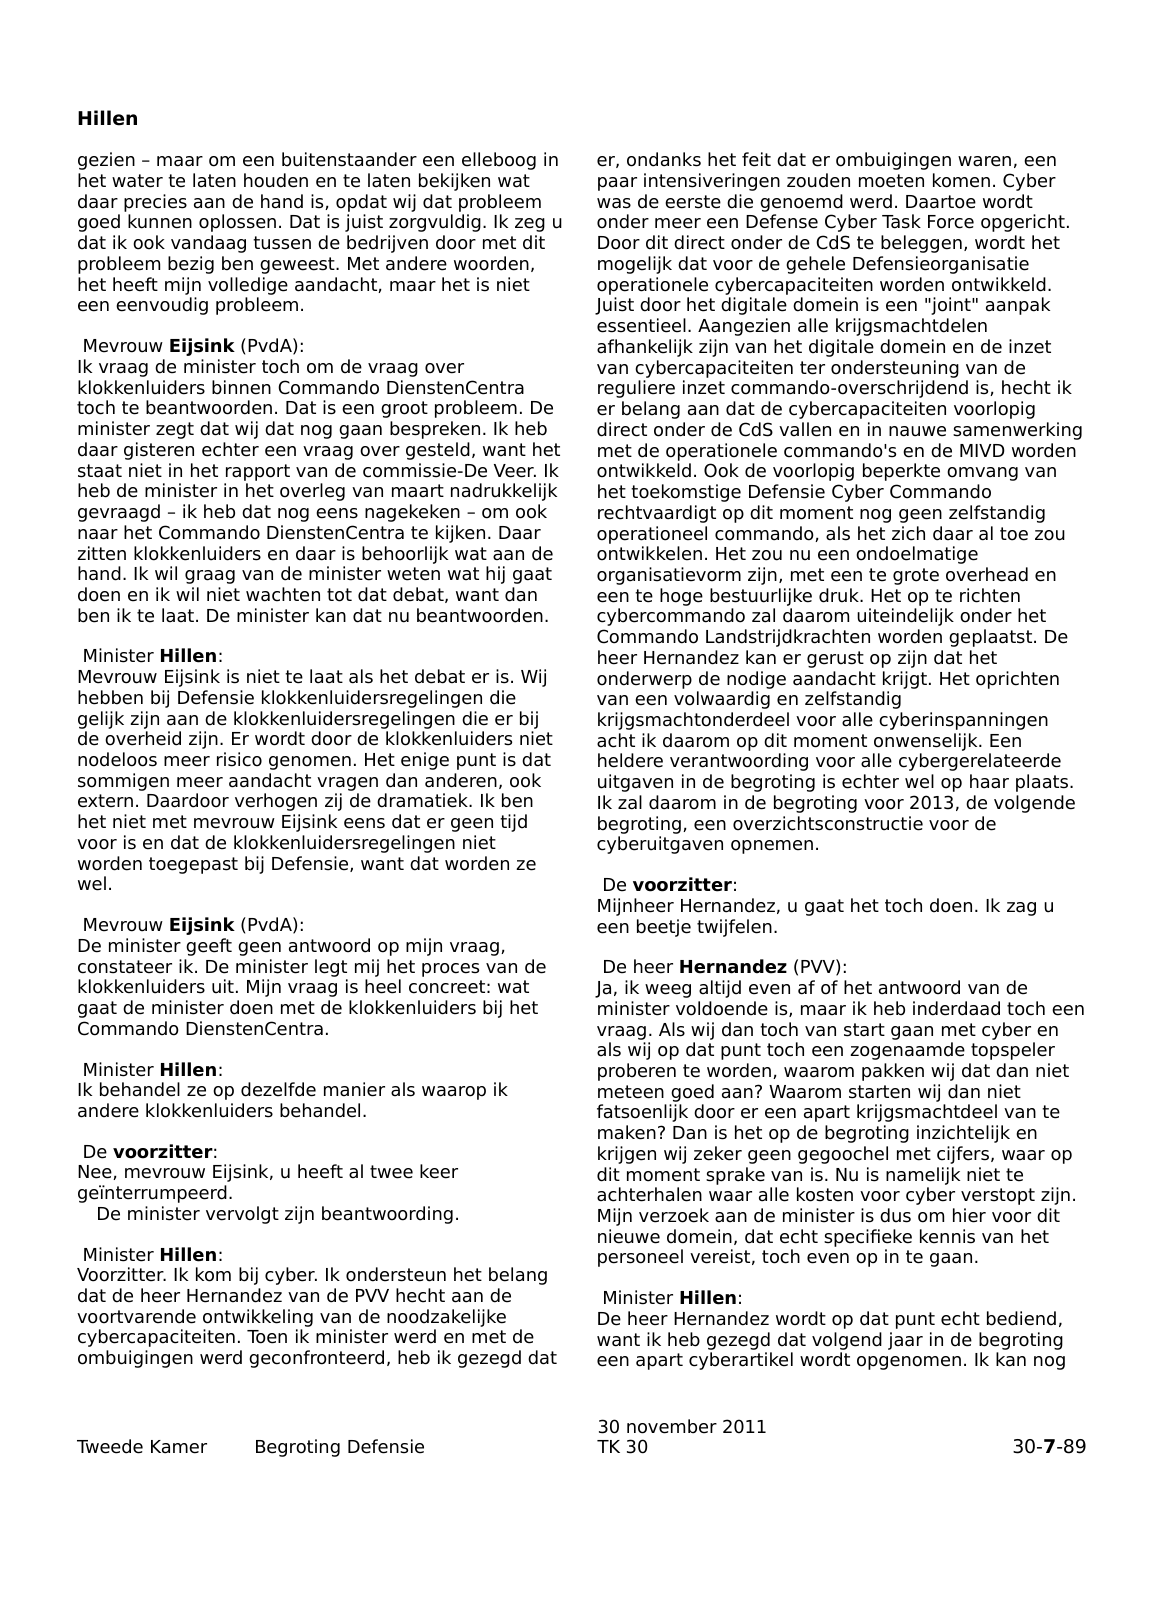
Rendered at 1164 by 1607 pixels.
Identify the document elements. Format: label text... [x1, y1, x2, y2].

text Ja, ik weeg altijd even af of het antwoord van de minister voldoende is, maar ik heb inderdaad toch een vraag. Als wij dan toch van start gaan met cyber en als wij op dat punt toch een zogenaamde topspeler proberen te worden, waarom pakken wij dat dan niet meteen goed aan? Waarom starten wij dan niet fatsoenlijk door er een apart krijgsmachtdeel van te maken? Dan is het op de begroting inzichtelijk en krijgen wij zeker geen gegoochel met cijfers, waar op dit moment sprake van is. Nu is namelijk niet te achterhalen waar alle kosten voor cyber verstopt zijn. Mijn verzoek aan de minister is dus om hier voor dit nieuwe domein, dat echt specifieke kennis van het personeel vereist, toch even op in te gaan. [596, 978, 1087, 1268]
text De voorzitter: [77, 1142, 567, 1162]
text Nee, mevrouw Eijsink, u heeft al twee keer geïnterrumpeerd. [77, 1162, 567, 1204]
text Minister Hillen: [596, 1288, 1087, 1309]
text De minister vervolgt zijn beantwoording. [77, 1204, 567, 1224]
text Mijnheer Hernandez, u gaat het toch doen. Ik zag u een beetje twijfelen. [596, 896, 1087, 937]
text Voorzitter. Ik kom bij cyber. Ik ondersteun het belang dat de heer Hernandez van de PVV hecht aan de voortvarende ontwikkeling van de noodzakelijke cybercapaciteiten. Toen ik minister werd en met de ombuigingen werd geconfronteerd, heb ik gezegd dat [77, 1265, 567, 1369]
text gezien – maar om een buitenstaander een elleboog in het water te laten houden en te laten bekijken wat daar precies aan de hand is, opdat wij dat probleem goed kunnen oplossen. Dat is juist zorgvuldig. Ik zeg u dat ik ook vandaag tussen de bedrijven door met dit probleem bezig ben geweest. Met andere woorden, het heeft mijn volledige aandacht, maar het is niet een eenvoudig probleem. [77, 150, 567, 316]
text Mevrouw Eijsink (PvdA): [77, 336, 567, 357]
text De heer Hernandez wordt op dat punt echt bediend, want ik heb gezegd dat volgend jaar in de begroting een apart cyberartikel wordt opgenomen. Ik kan nog [596, 1309, 1087, 1371]
text Mevrouw Eijsink is niet te laat als het debat er is. Wij hebben bij Defensie klokkenluidersregelingen die gelijk zijn aan de klokkenluidersregelingen die er bij de overheid zijn. Er wordt door de klokkenluiders niet nodeloos meer risico genomen. Het enige punt is dat sommigen meer aandacht vragen dan anderen, ook extern. Daardoor verhogen zij de dramatiek. Ik ben het niet met mevrouw Eijsink eens dat er geen tijd voor is en dat de klokkenluidersregelingen niet worden toegepast bij Defensie, want dat worden ze wel. [77, 667, 567, 895]
text Ik vraag de minister toch om de vraag over klokkenluiders binnen Commando DienstenCentra toch te beantwoorden. Dat is een groot probleem. De minister zegt dat wij dat nog gaan bespreken. Ik heb daar gisteren echter een vraag over gesteld, want het staat niet in het rapport van de commissie-De Veer. Ik heb de minister in het overleg van maart nadrukkelijk gevraagd – ik heb dat nog eens nagekeken – om ook naar het Commando DienstenCentra te kijken. Daar zitten klokkenluiders en daar is behoorlijk wat aan de hand. Ik wil graag van de minister weten wat hij gaat doen en ik wil niet wachten tot dat debat, want dan ben ik te laat. De minister kan dat nu beantwoorden. [77, 357, 567, 626]
text Minister Hillen: [77, 1244, 567, 1265]
text Ik behandel ze op dezelfde manier als waarop ik andere klokkenluiders behandel. [77, 1080, 567, 1122]
text De heer Hernandez (PVV): [596, 957, 1087, 978]
text Minister Hillen: [77, 1059, 567, 1080]
text er, ondanks het feit dat er ombuigingen waren, een paar intensiveringen zouden moeten komen. Cyber was de eerste die genoemd werd. Daartoe wordt onder meer een Defense Cyber Task Force opgericht. Door dit direct onder de CdS te beleggen, wordt het mogelijk dat voor de gehele Defensieorganisatie operationele cybercapaciteiten worden ontwikkeld. Juist door het digitale domein is een "joint" aanpak essentieel. Aangezien alle krijgsmachtdelen afhankelijk zijn van het digitale domein en de inzet van cybercapaciteiten ter ondersteuning van de reguliere inzet commando-overschrijdend is, hecht ik er belang aan dat de cybercapaciteiten voorlopig direct onder de CdS vallen en in nauwe samenwerking met de operationele commando's en de MIVD worden ontwikkeld. Ook de voorlopig beperkte omvang van het toekomstige Defensie Cyber Commando rechtvaardigt op dit moment nog geen zelfstandig operationeel commando, als het zich daar al toe zou ontwikkelen. Het zou nu een ondoelmatige organisatievorm zijn, met een te grote overhead en een te hoge bestuurlijke druk. Het op te richten cybercommando zal daarom uiteindelijk onder het Commando Landstrijdkrachten worden geplaatst. De heer Hernandez kan er gerust op zijn dat het onderwerp de nodige aandacht krijgt. Het oprichten van een volwaardig en zelfstandig krijgsmachtonderdeel voor alle cyberinspanningen acht ik daarom op dit moment onwenselijk. Een heldere verantwoording voor alle cybergerelateerde uitgaven in de begroting is echter wel op haar plaats. Ik zal daarom in de begroting voor 2013, de volgende begroting, een overzichtsconstructie voor de cyberuitgaven opnemen. [596, 150, 1087, 855]
text De voorzitter: [596, 875, 1087, 896]
text Mevrouw Eijsink (PvdA): [77, 915, 567, 936]
text De minister geeft geen antwoord op mijn vraag, constateer ik. De minister legt mij het proces van de klokkenluiders uit. Mijn vraag is heel concreet: wat gaat de minister doen met de klokkenluiders bij het Commando DienstenCentra. [77, 936, 567, 1039]
text Minister Hillen: [77, 646, 567, 667]
